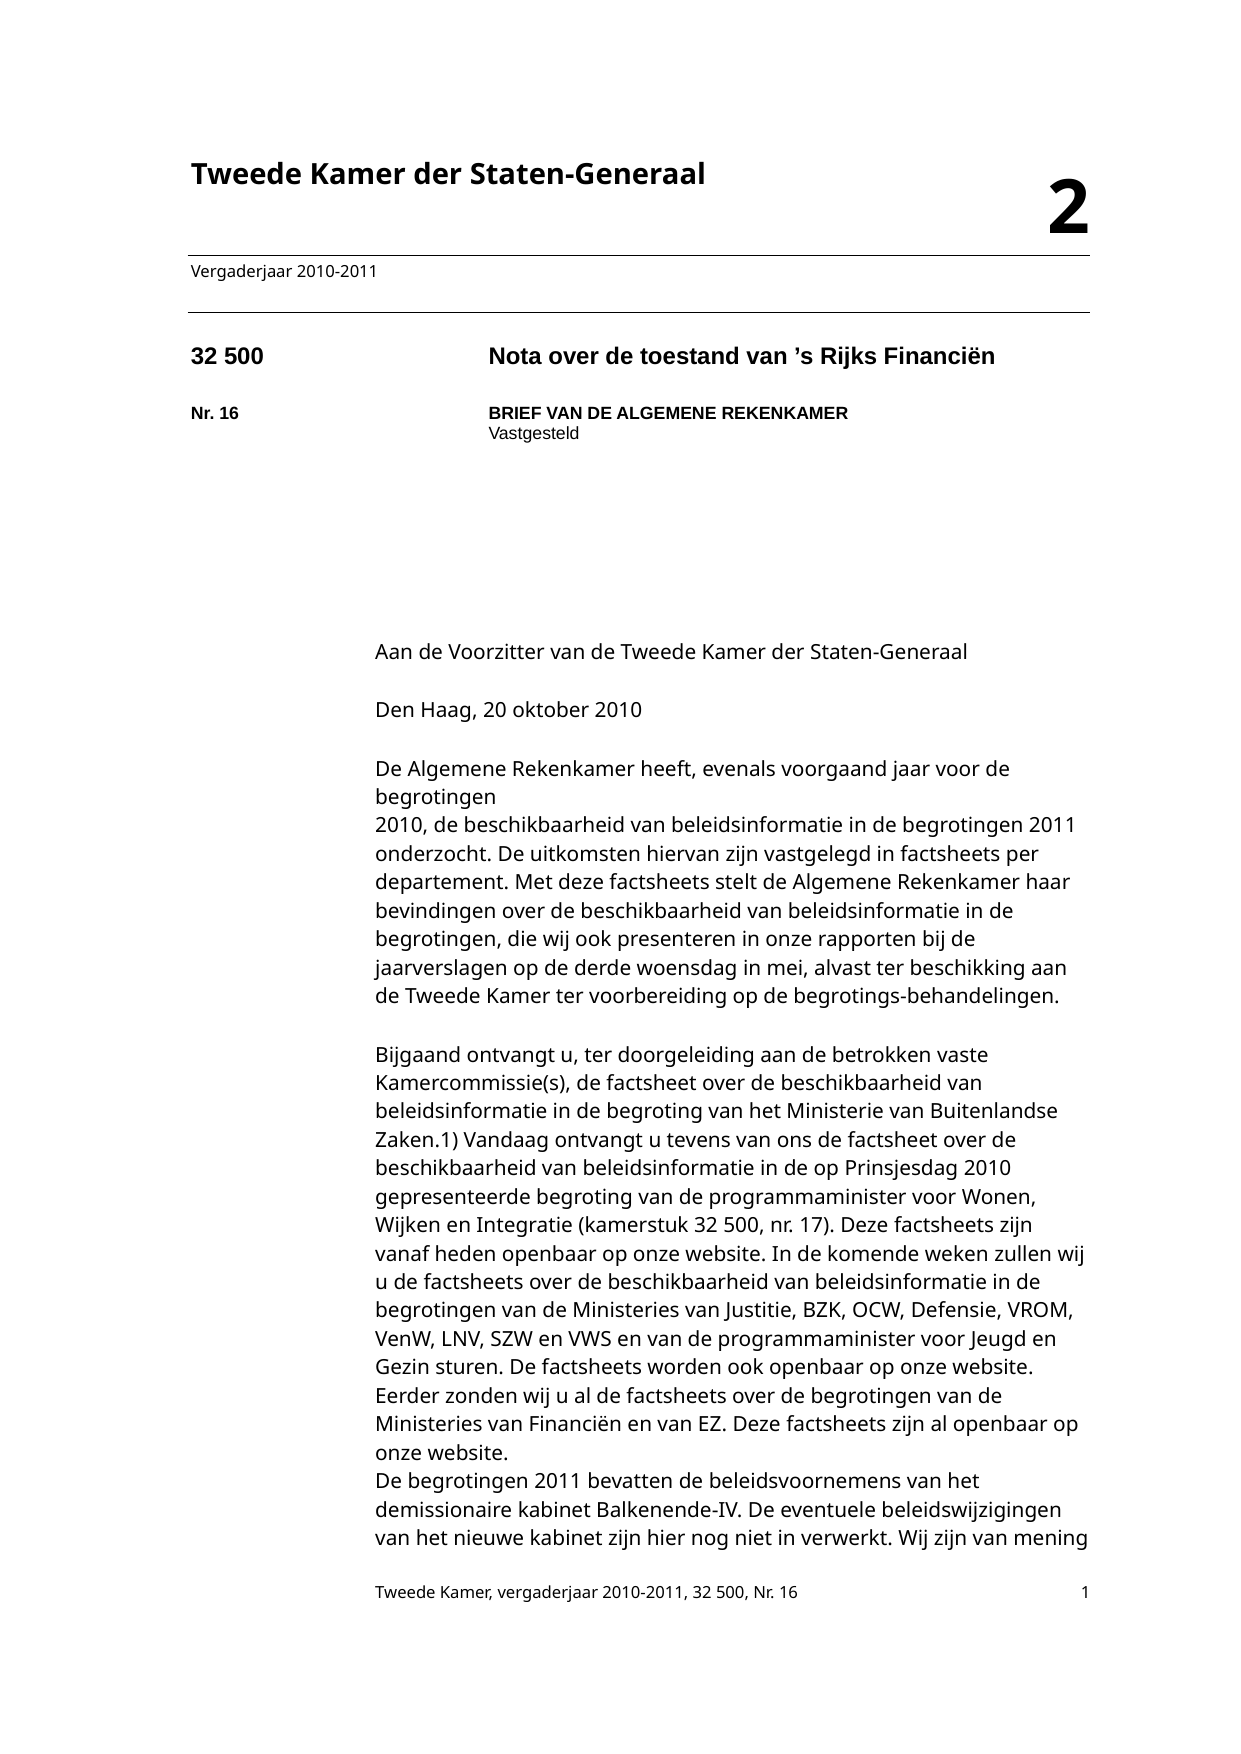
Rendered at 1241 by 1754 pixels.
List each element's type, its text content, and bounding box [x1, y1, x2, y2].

table_cell [485, 313, 1090, 339]
text De begrotingen 2011 bevatten de beleidsvoornemens van het demissionaire kabinet Balkenende-IV. De eventuele beleidswijzigingen van het nieuwe kabinet zijn hier nog niet in verwerkt. Wij zijn van mening [375, 1466, 1090, 1552]
table_cell Vergaderjaar 2010-2011 [188, 256, 485, 312]
table_cell Nr. 16 [188, 399, 485, 518]
table_cell [485, 256, 1090, 312]
table_cell Nota over de toestand van ’s Rijks Financiën [485, 339, 1090, 399]
table_header 2 [910, 150, 1090, 255]
text De Algemene Rekenkamer heeft, evenals voorgaand jaar voor de begrotingen [375, 754, 1090, 811]
table_cell BRIEF VAN DE ALGEMENE REKENKAMER Vastgesteld [485, 399, 1090, 518]
text 2010, de beschikbaarheid van beleidsinformatie in de begrotingen 2011 onderzocht. De uitkomsten hiervan zijn vastgelegd in factsheets per departement. Met deze factsheets stelt de Algemene Rekenkamer haar bevindingen over de beschikbaarheid van beleidsinformatie in de begrotingen, die wij ook presenteren in onze rapporten bij de jaarverslagen op de derde woensdag in mei, alvast ter beschikking aan de Tweede Kamer ter voorbereiding op de begrotings-behandelingen. [375, 811, 1090, 1010]
text Aan de Voorzitter van de Tweede Kamer der Staten-Generaal [375, 637, 1090, 665]
text Den Haag, 20 oktober 2010 [375, 695, 1090, 724]
text Bijgaand ontvangt u, ter doorgeleiding aan de betrokken vaste Kamercommissie(s), de factsheet over de beschikbaarheid van beleidsinformatie in de begroting van het Ministerie van Buitenlandse Zaken.1) Vandaag ontvangt u tevens van ons de factsheet over de beschikbaarheid van beleidsinformatie in de op Prinsjesdag 2010 gepresenteerde begroting van de programmaminister voor Wonen, Wijken en Integratie (kamerstuk 32 500, nr. 17). Deze factsheets zijn vanaf heden openbaar op onze website. In de komende weken zullen wij u de factsheets over de beschikbaarheid van beleidsinformatie in de begrotingen van de Ministeries van Justitie, BZK, OCW, Defensie, VROM, VenW, LNV, SZW en VWS en van de programmaminister voor Jeugd en Gezin sturen. De factsheets worden ook openbaar op onze website. Eerder zonden wij u al de factsheets over de begrotingen van de Ministeries van Financiën en van EZ. Deze factsheets zijn al openbaar op onze website. [375, 1040, 1090, 1466]
table_cell [188, 313, 485, 339]
table_header Tweede Kamer der Staten-Generaal [188, 150, 909, 255]
table_cell 32 500 [188, 339, 485, 399]
